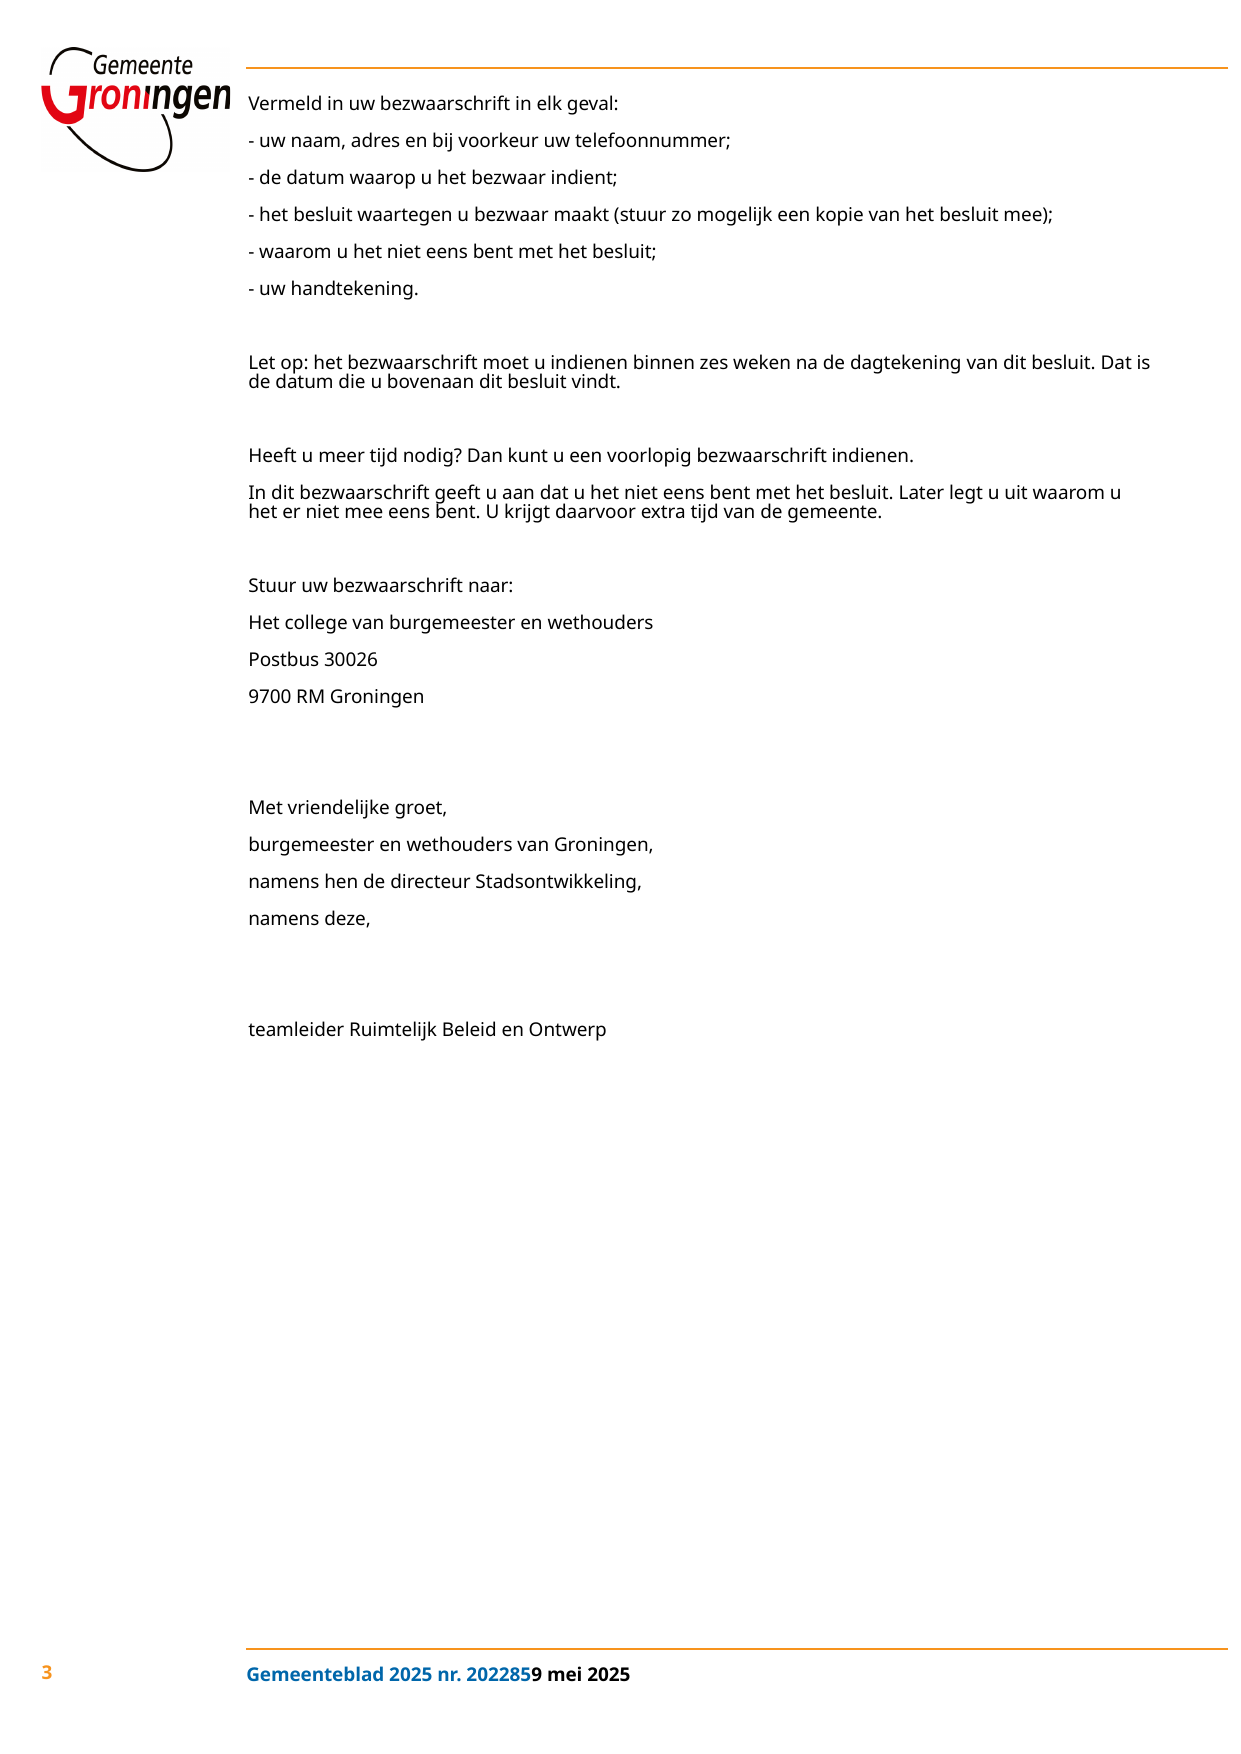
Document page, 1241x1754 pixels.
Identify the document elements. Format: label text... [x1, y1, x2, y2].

text 9700 RM Groningen [248, 688, 1152, 707]
text namens deze, [248, 910, 1152, 929]
text - waarom u het niet eens bent met het besluit; [248, 243, 1152, 262]
text teamleider Ruimtelijk Beleid en Ontwerp [248, 1021, 1152, 1040]
text - het besluit waartegen u bezwaar maakt (stuur zo mogelijk een kopie van het besluit mee); [248, 206, 1152, 225]
text Met vriendelijke groet, [248, 799, 1152, 818]
text In dit bezwaarschrift geeft u aan dat u het niet eens bent met het besluit. Later legt u uit waarom u het er niet mee eens bent. U krijgt daarvoor extra tijd van de gemeente. [248, 484, 1152, 522]
text Postbus 30026 [248, 651, 1152, 670]
text Heeft u meer tijd nodig? Dan kunt u een voorlopig bezwaarschrift indienen. [248, 447, 1152, 466]
text - uw handtekening. [248, 280, 1152, 299]
text Stuur uw bezwaarschrift naar: [248, 577, 1152, 596]
text - de datum waarop u het bezwaar indient; [248, 169, 1152, 188]
text - uw naam, adres en bij voorkeur uw telefoonnummer; [248, 132, 1152, 151]
text burgemeester en wethouders van Groningen, [248, 836, 1152, 855]
text Vermeld in uw bezwaarschrift in elk geval: [248, 95, 1152, 114]
text Let op: het bezwaarschrift moet u indienen binnen zes weken na de dagtekening van dit besluit. Dat is de datum die u bovenaan dit besluit vindt. [248, 354, 1152, 392]
text namens hen de directeur Stadsontwikkeling, [248, 873, 1152, 892]
picture [41, 47, 231, 172]
text Het college van burgemeester en wethouders [248, 614, 1152, 633]
